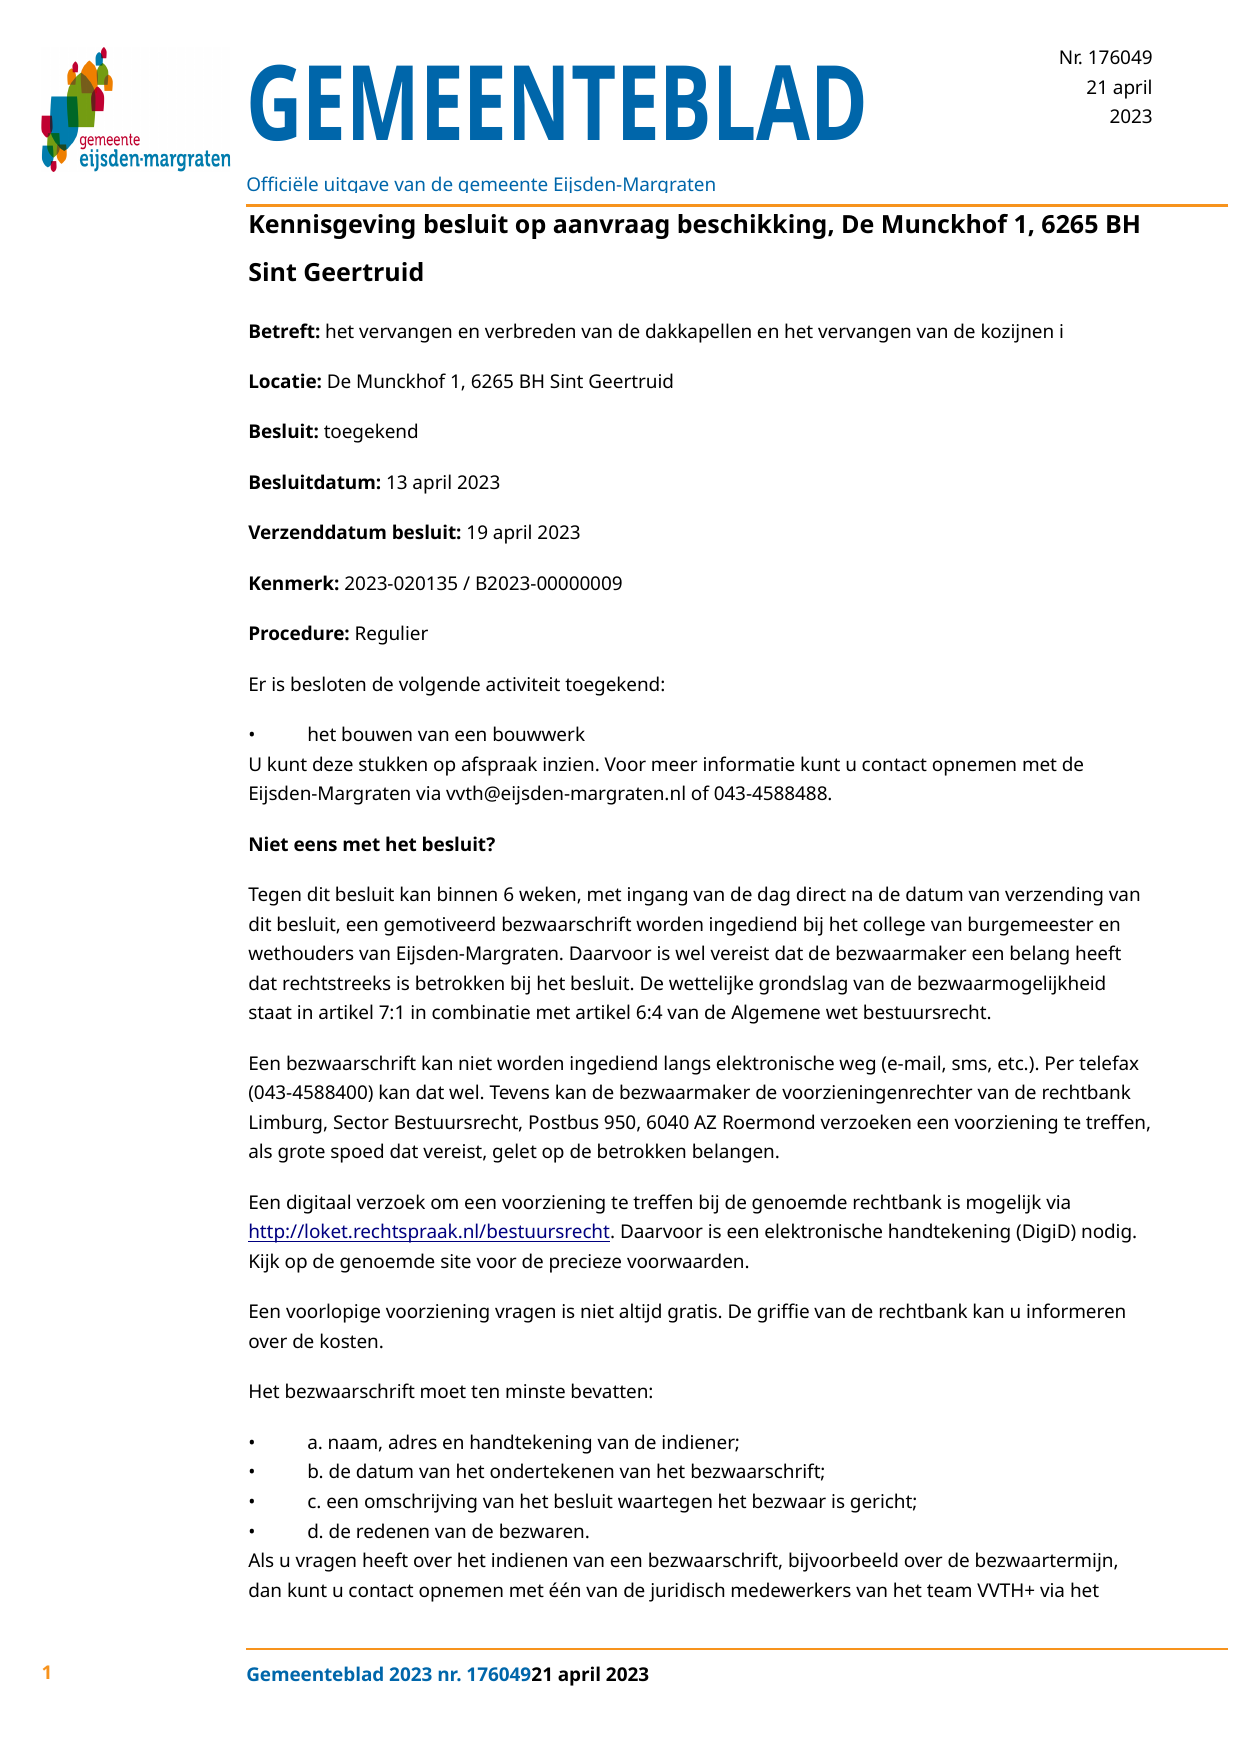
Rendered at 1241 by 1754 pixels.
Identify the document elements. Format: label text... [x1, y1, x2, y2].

text Kenmerk: 2023-020135 / B2023-00000009 [248, 570, 1152, 596]
text Tegen dit besluit kan binnen 6 weken, met ingang van de dag direct na de datum van verzending van dit besluit, een gemotiveerd bezwaarschrift worden ingediend bij het college van burgemeester en wethouders van Eijsden-Margraten. Daarvoor is wel vereist dat de bezwaarmaker een belang heeft dat rechtstreeks is betrokken bij het besluit. De wettelijke grondslag van de bezwaarmogelijkheid staat in artikel 7:1 in combinatie met artikel 6:4 van de Algemene wet bestuursrecht. [248, 881, 1152, 1025]
text Als u vragen heeft over het indienen van een bezwaarschrift, bijvoorbeeld over de bezwaartermijn, dan kunt u contact opnemen met één van de juridisch medewerkers van het team VVTH+ via het [248, 1547, 1152, 1603]
text Er is besloten de volgende activiteit toegekend: [248, 671, 1152, 697]
picture [41, 47, 231, 172]
text Een voorlopige voorziening vragen is niet altijd gratis. De griffie van de rechtbank kan u informeren over de kosten. [248, 1299, 1152, 1354]
text Het bezwaarschrift moet ten minste bevatten: [248, 1379, 1152, 1404]
text U kunt deze stukken op afspraak inzien. Voor meer informatie kunt u contact opnemen met de Eijsden-Margraten via vvth@eijsden-margraten.nl of 043-4588488. [248, 751, 1152, 806]
text Kennisgeving besluit op aanvraag beschikking, De Munckhof 1, 6265 BH Sint Geertruid [248, 207, 1152, 288]
list b. de datum van het ondertekenen van het bezwaarschrift; [248, 1459, 1152, 1484]
list c. een omschrijving van het besluit waartegen het bezwaar is gericht; [248, 1488, 1152, 1514]
text Besluit: toegekend [248, 419, 1152, 444]
text Een bezwaarschrift kan niet worden ingediend langs elektronische weg (e-mail, sms, etc.). Per telefax (043-4588400) kan dat wel. Tevens kan de bezwaarmaker de voorzieningenrechter van de rechtbank Limburg, Sector Bestuursrecht, Postbus 950, 6040 AZ Roermond verzoeken een voorziening te treffen, als grote spoed dat vereist, gelet op de betrokken belangen. [248, 1050, 1152, 1164]
text Locatie: De Munckhof 1, 6265 BH Sint Geertruid [248, 368, 1152, 394]
list het bouwen van een bouwwerk [248, 721, 1152, 747]
text Een digitaal verzoek om een voorziening te treffen bij de genoemde rechtbank is mogelijk via http://loket.rechtspraak.nl/bestuursrecht. Daarvoor is een elektronische handtekening (DigiD) nodig. Kijk op de genoemde site voor de precieze voorwaarden. [248, 1189, 1152, 1274]
list d. de redenen van de bezwaren. [248, 1518, 1152, 1544]
text Verzenddatum besluit: 19 april 2023 [248, 519, 1152, 545]
text Besluitdatum: 13 april 2023 [248, 469, 1152, 495]
text Niet eens met het besluit? [248, 831, 1152, 857]
text Procedure: Regulier [248, 620, 1152, 646]
list a. naam, adres en handtekening van de indiener; [248, 1429, 1152, 1455]
text Betreft: het vervangen en verbreden van de dakkapellen en het vervangen van de kozijnen i [248, 318, 1152, 344]
